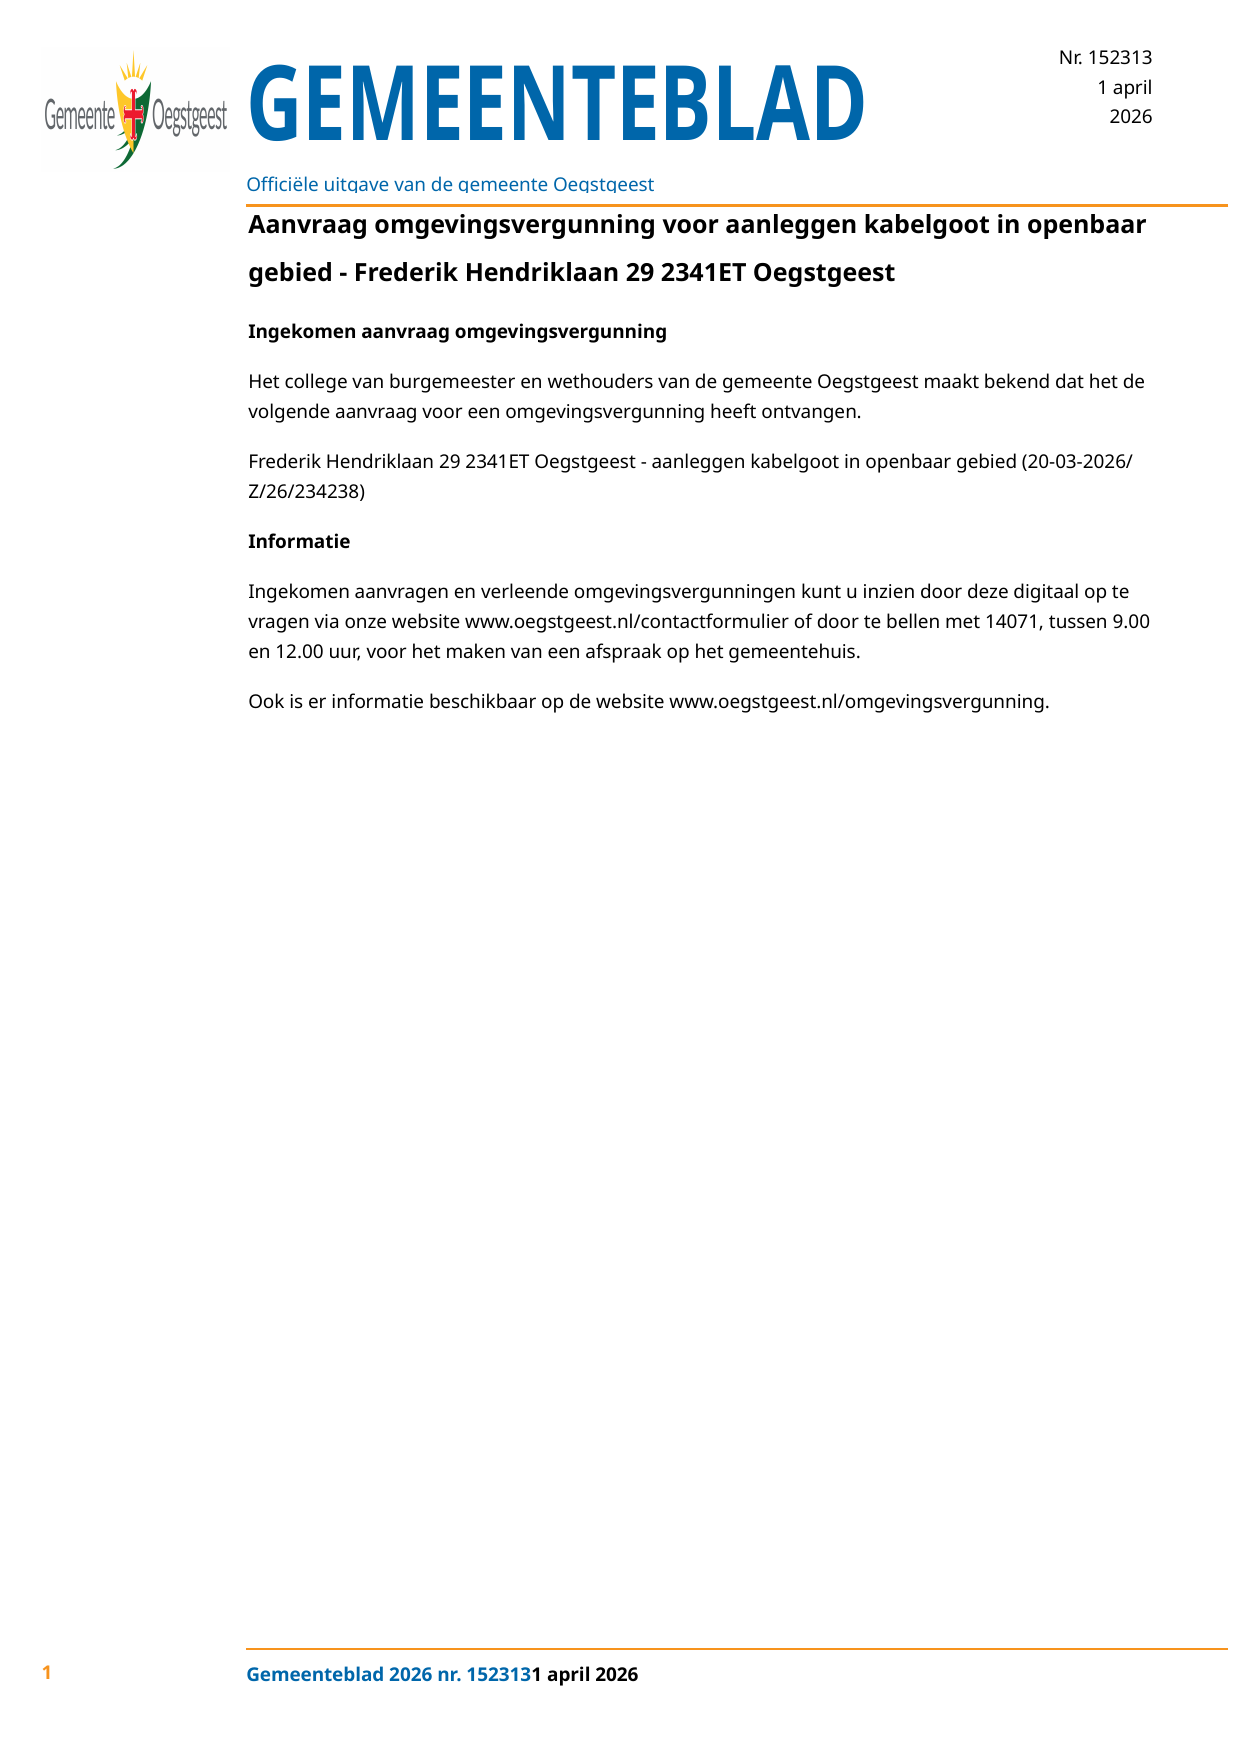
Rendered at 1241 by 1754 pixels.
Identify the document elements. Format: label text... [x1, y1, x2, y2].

text Informatie [248, 528, 1152, 554]
text Ingekomen aanvragen en verleende omgevingsvergunningen kunt u inzien door deze digitaal op te vragen via onze website www.oegstgeest.nl/contactformulier of door te bellen met 14071, tussen 9.00 en 12.00 uur, voor het maken van een afspraak op het gemeentehuis. [248, 579, 1152, 664]
text Ingekomen aanvraag omgevingsvergunning [248, 318, 1152, 344]
text Het college van burgemeester en wethouders van de gemeente Oegstgeest maakt bekend dat het de volgende aanvraag voor een omgevingsvergunning heeft ontvangen. [248, 368, 1152, 424]
text Aanvraag omgevingsvergunning voor aanleggen kabelgoot in openbaar gebied - Frederik Hendriklaan 29 2341ET Oegstgeest [248, 207, 1152, 288]
text Ook is er informatie beschikbaar op de website www.oegstgeest.nl/omgevingsvergunning. [248, 688, 1152, 714]
picture [41, 47, 231, 172]
text Frederik Hendriklaan 29 2341ET Oegstgeest - aanleggen kabelgoot in openbaar gebied (20-03-2026/ Z/26/234238) [248, 448, 1152, 504]
